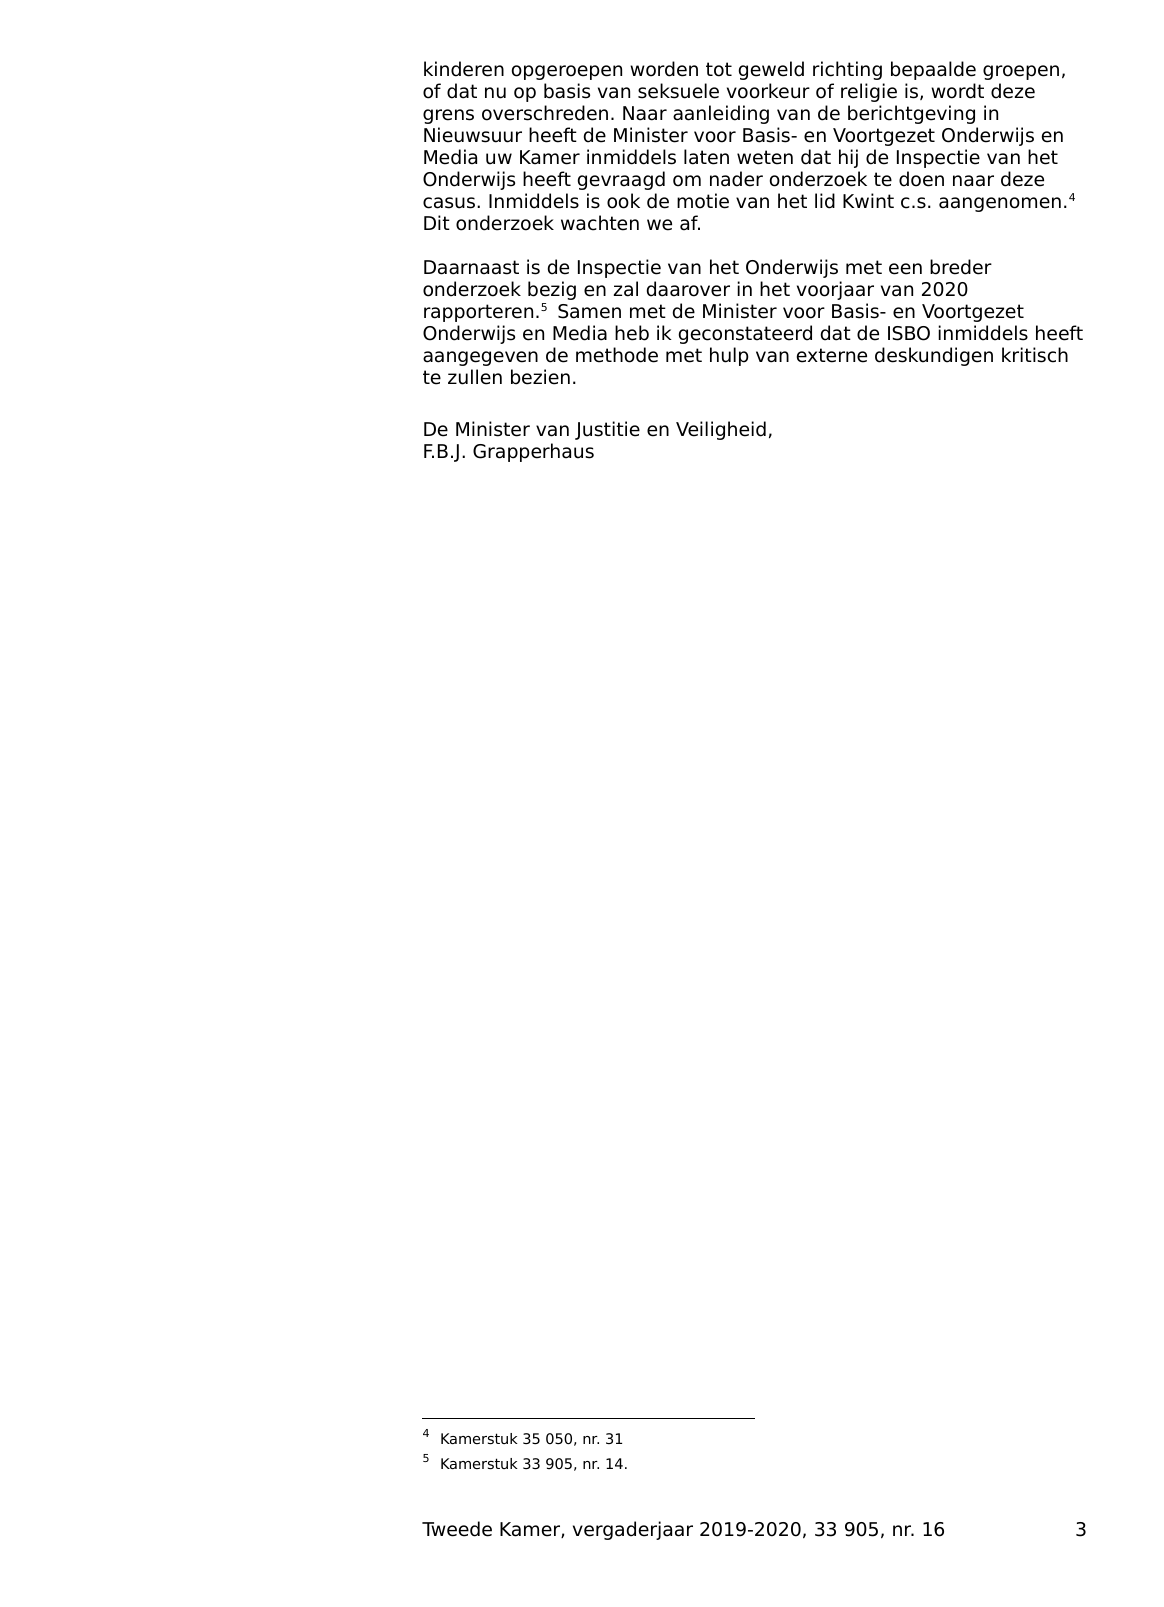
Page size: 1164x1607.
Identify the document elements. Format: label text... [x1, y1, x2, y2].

text De Minister van Justitie en Veiligheid, F.B.J. Grapperhaus [422, 419, 1087, 463]
text Kamerstuk 33 905, nr. 14. [422, 1452, 1087, 1474]
text Daarnaast is de Inspectie van het Onderwijs met een breder onderzoek bezig en zal daarover in het voorjaar van 2020 rapporteren. Samen met de Minister voor Basis- en Voortgezet Onderwijs en Media heb ik geconstateerd dat de ISBO inmiddels heeft aangegeven de methode met hulp van externe deskundigen kritisch te zullen bezien. [422, 257, 1087, 389]
text kinderen opgeroepen worden tot geweld richting bepaalde groepen, of dat nu op basis van seksuele voorkeur of religie is, wordt deze grens overschreden. Naar aanleiding van de berichtgeving in Nieuwsuur heeft de Minister voor Basis- en Voortgezet Onderwijs en Media uw Kamer inmiddels laten weten dat hij de Inspectie van het Onderwijs heeft gevraagd om nader onderzoek te doen naar deze casus. Inmiddels is ook de motie van het lid Kwint c.s. aangenomen. Dit onderzoek wachten we af. [422, 59, 1087, 235]
text Kamerstuk 35 050, nr. 31 [422, 1427, 1087, 1449]
